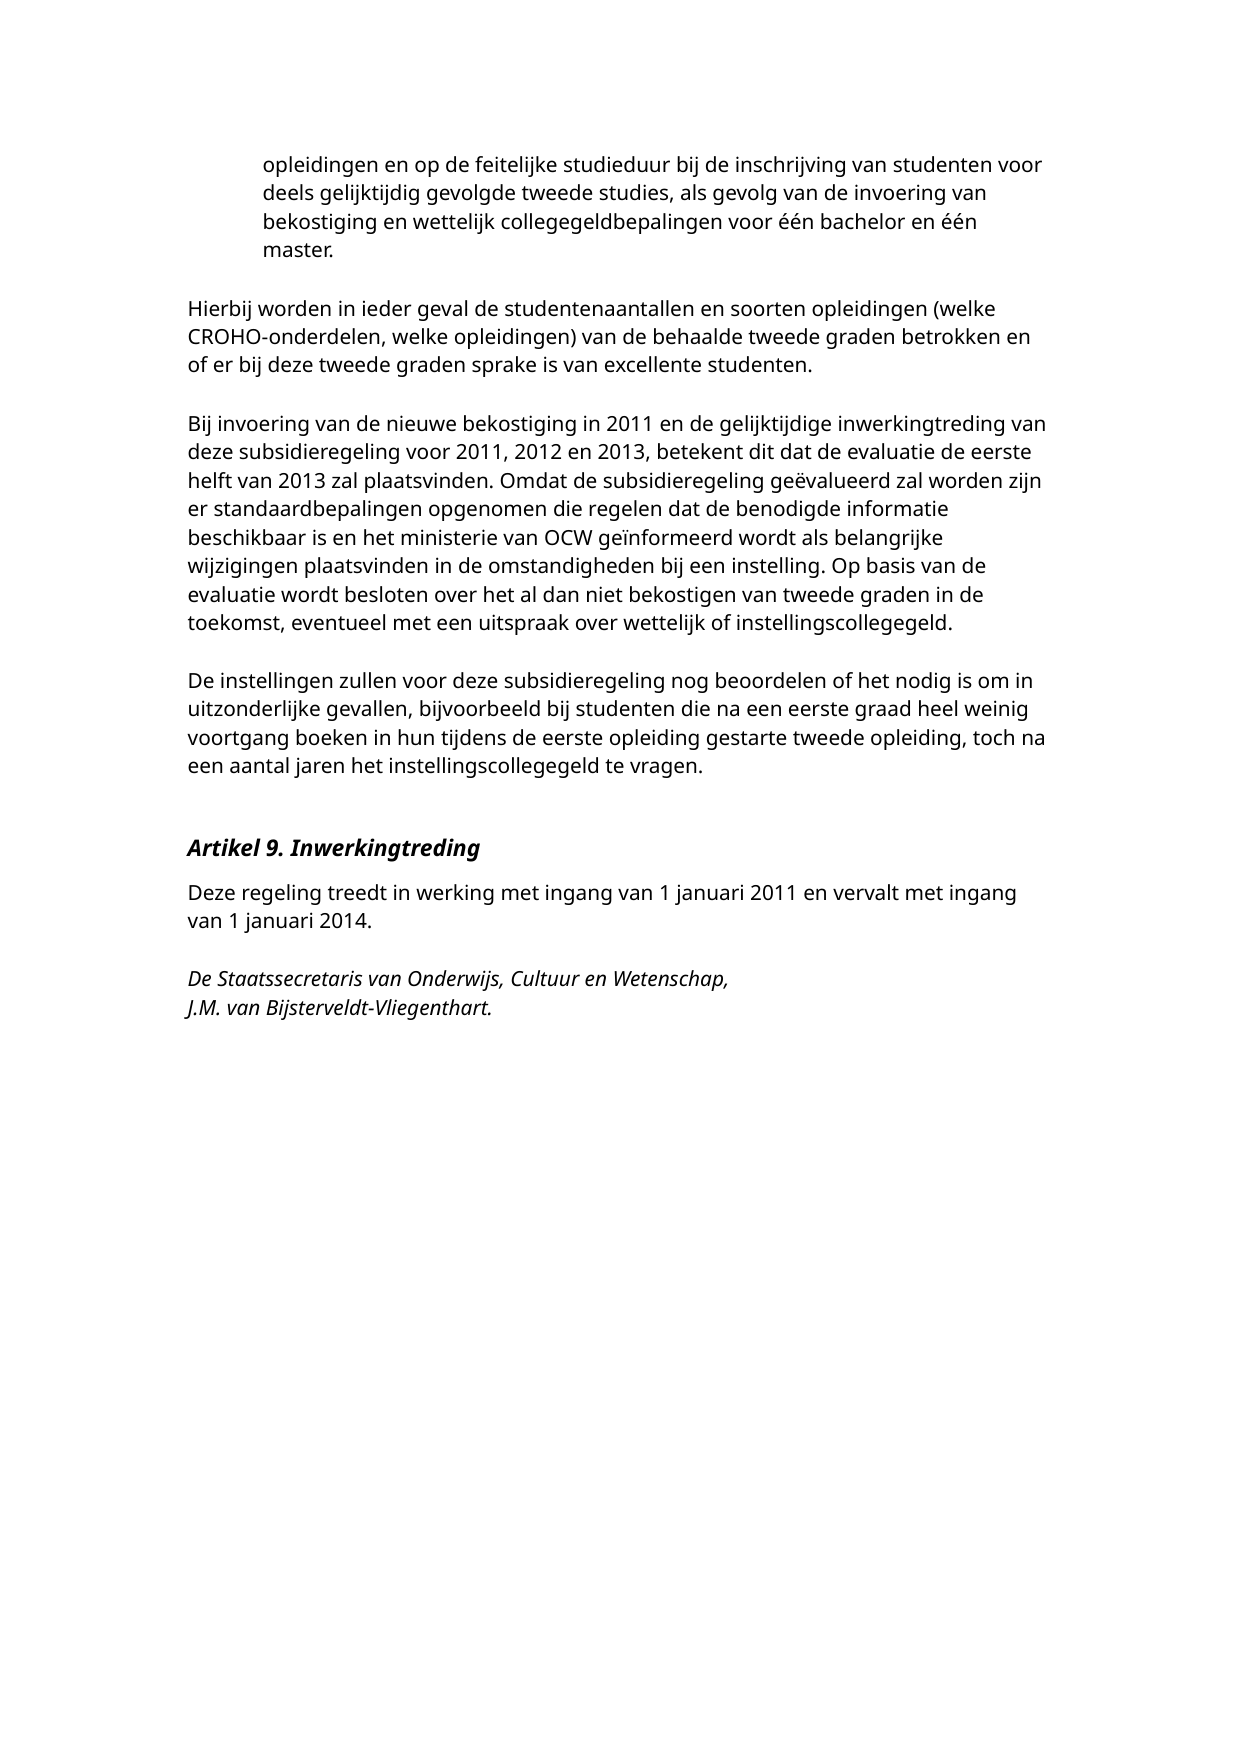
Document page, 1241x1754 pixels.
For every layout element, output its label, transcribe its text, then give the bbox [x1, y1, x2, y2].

text Bij invoering van de nieuwe bekostiging in 2011 en de gelijktijdige inwerkingtreding van deze subsidieregeling voor 2011, 2012 en 2013, betekent dit dat de evaluatie de eerste helft van 2013 zal plaatsvinden. Omdat de subsidieregeling geëvalueerd zal worden zijn er standaardbepalingen opgenomen die regelen dat de benodigde informatie beschikbaar is en het ministerie van OCW geïnformeerd wordt als belangrijke wijzigingen plaatsvinden in de omstandigheden bij een instelling. Op basis van de evaluatie wordt besloten over het al dan niet bekostigen van tweede graden in de toekomst, eventueel met een uitspraak over wettelijk of instellingscollegegeld. [187, 409, 1053, 637]
text J.M. van Bijsterveldt-Vliegenthart. [187, 993, 1053, 1021]
text De Staatssecretaris van Onderwijs, Cultuur en Wetenschap, [187, 964, 1053, 993]
subtitle Artikel 9. Inwerkingtreding [187, 832, 1053, 863]
list opleidingen en op de feitelijke studieduur bij de inschrijving van studenten voor deels gelijktijdig gevolgde tweede studies, als gevolg van de invoering van bekostiging en wettelijk collegegeldbepalingen voor één bachelor en één master. [187, 150, 1053, 264]
text Deze regeling treedt in werking met ingang van 1 januari 2011 en vervalt met ingang van 1 januari 2014. [187, 878, 1053, 935]
text De instellingen zullen voor deze subsidieregeling nog beoordelen of het nodig is om in uitzonderlijke gevallen, bijvoorbeeld bij studenten die na een eerste graad heel weinig voortgang boeken in hun tijdens de eerste opleiding gestarte tweede opleiding, toch na een aantal jaren het instellingscollegegeld te vragen. [187, 666, 1053, 780]
text Hierbij worden in ieder geval de studentenaantallen en soorten opleidingen (welke CROHO-onderdelen, welke opleidingen) van de behaalde tweede graden betrokken en of er bij deze tweede graden sprake is van excellente studenten. [187, 294, 1053, 379]
